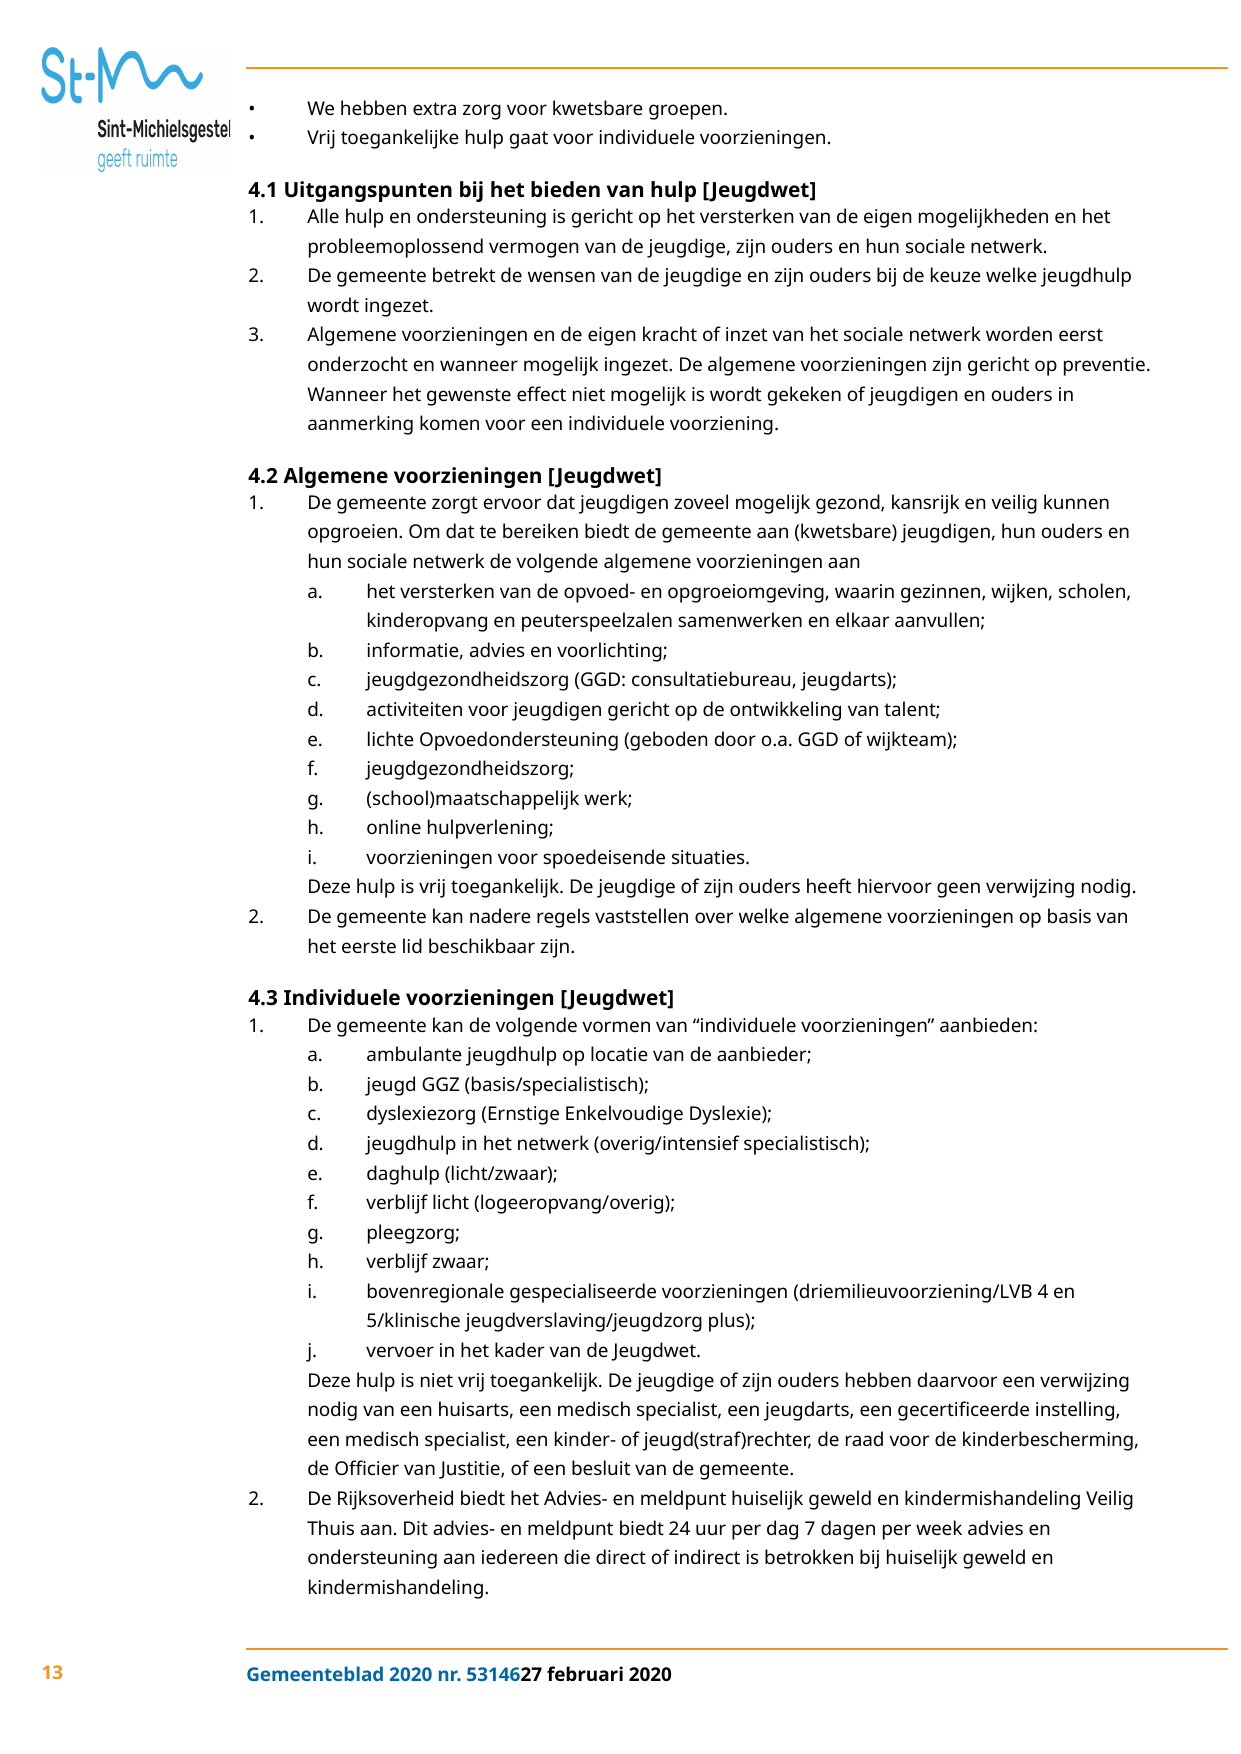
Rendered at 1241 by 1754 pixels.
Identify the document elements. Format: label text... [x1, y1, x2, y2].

list het versterken van de opvoed- en opgroeiomgeving, waarin gezinnen, wijken, scholen, kinderopvang en peuterspeelzalen samenwerken en elkaar aanvullen; [307, 578, 1152, 633]
text 4.3 Individuele voorzieningen [Jeugdwet] [248, 983, 1152, 1012]
list bovenregionale gespecialiseerde voorzieningen (driemilieuvoorziening/LVB 4 en 5/klinische jeugdverslaving/jeugdzorg plus); [307, 1278, 1152, 1333]
list We hebben extra zorg voor kwetsbare groepen. [248, 95, 1152, 121]
list verblijf licht (logeeropvang/overig); [307, 1189, 1152, 1215]
list Algemene voorzieningen en de eigen kracht of inzet van het sociale netwerk worden eerst onderzocht en wanneer mogelijk ingezet. De algemene voorzieningen zijn gericht op preventie. Wanneer het gewenste effect niet mogelijk is wordt gekeken of jeugdigen en ouders in aanmerking komen voor een individuele voorziening. [248, 322, 1152, 436]
text 4.2 Algemene voorzieningen [Jeugdwet] [248, 461, 1152, 489]
list dyslexiezorg (Ernstige Enkelvoudige Dyslexie); [307, 1101, 1152, 1126]
list De Rijksoverheid biedt het Advies- en meldpunt huiselijk geweld en kindermishandeling Veilig Thuis aan. Dit advies- en meldpunt biedt 24 uur per dag 7 dagen per week advies en ondersteuning aan iedereen die direct of indirect is betrokken bij huiselijk geweld en kindermishandeling. [248, 1485, 1152, 1599]
list verblijf zwaar; [307, 1248, 1152, 1274]
list Deze hulp is niet vrij toegankelijk. De jeugdige of zijn ouders hebben daarvoor een verwijzing nodig van een huisarts, een medisch specialist, een jeugdarts, een gecertificeerde instelling, een medisch specialist, een kinder- of jeugd(straf)rechter, de raad voor de kinderbescherming, de Officier van Justitie, of een besluit van de gemeente. [248, 1367, 1152, 1481]
list ambulante jeugdhulp op locatie van de aanbieder; [307, 1041, 1152, 1067]
list voorzieningen voor spoedeisende situaties. [307, 844, 1152, 870]
list De gemeente betrekt de wensen van de jeugdige en zijn ouders bij de keuze welke jeugdhulp wordt ingezet. [248, 262, 1152, 318]
list lichte Opvoedondersteuning (geboden door o.a. GGD of wijkteam); [307, 726, 1152, 752]
list pleegzorg; [307, 1219, 1152, 1244]
list informatie, advies en voorlichting; [307, 637, 1152, 663]
list online hulpverlening; [307, 814, 1152, 840]
list vervoer in het kader van de Jeugdwet. [307, 1337, 1152, 1363]
text 4.1 Uitgangspunten bij het bieden van hulp [Jeugdwet] [248, 175, 1152, 203]
list De gemeente kan de volgende vormen van “individuele voorzieningen” aanbieden: [248, 1012, 1152, 1037]
list jeugdgezondheidszorg (GGD: consultatiebureau, jeugdarts); [307, 667, 1152, 692]
list Alle hulp en ondersteuning is gericht op het versterken van de eigen mogelijkheden en het probleemoplossend vermogen van de jeugdige, zijn ouders en hun sociale netwerk. [248, 203, 1152, 258]
list jeugdgezondheidszorg; [307, 755, 1152, 781]
list De gemeente kan nadere regels vaststellen over welke algemene voorzieningen op basis van het eerste lid beschikbaar zijn. [248, 903, 1152, 959]
list Vrij toegankelijke hulp gaat voor individuele voorzieningen. [248, 124, 1152, 150]
list Deze hulp is vrij toegankelijk. De jeugdige of zijn ouders heeft hiervoor geen verwijzing nodig. [248, 874, 1152, 899]
list (school)maatschappelijk werk; [307, 785, 1152, 811]
picture [41, 47, 231, 172]
list De gemeente zorgt ervoor dat jeugdigen zoveel mogelijk gezond, kansrijk en veilig kunnen opgroeien. Om dat te bereiken biedt de gemeente aan (kwetsbare) jeugdigen, hun ouders en hun sociale netwerk de volgende algemene voorzieningen aan [248, 489, 1152, 574]
list activiteiten voor jeugdigen gericht op de ontwikkeling van talent; [307, 696, 1152, 722]
list daghulp (licht/zwaar); [307, 1160, 1152, 1185]
list jeugdhulp in het netwerk (overig/intensief specialistisch); [307, 1130, 1152, 1156]
list jeugd GGZ (basis/specialistisch); [307, 1071, 1152, 1097]
